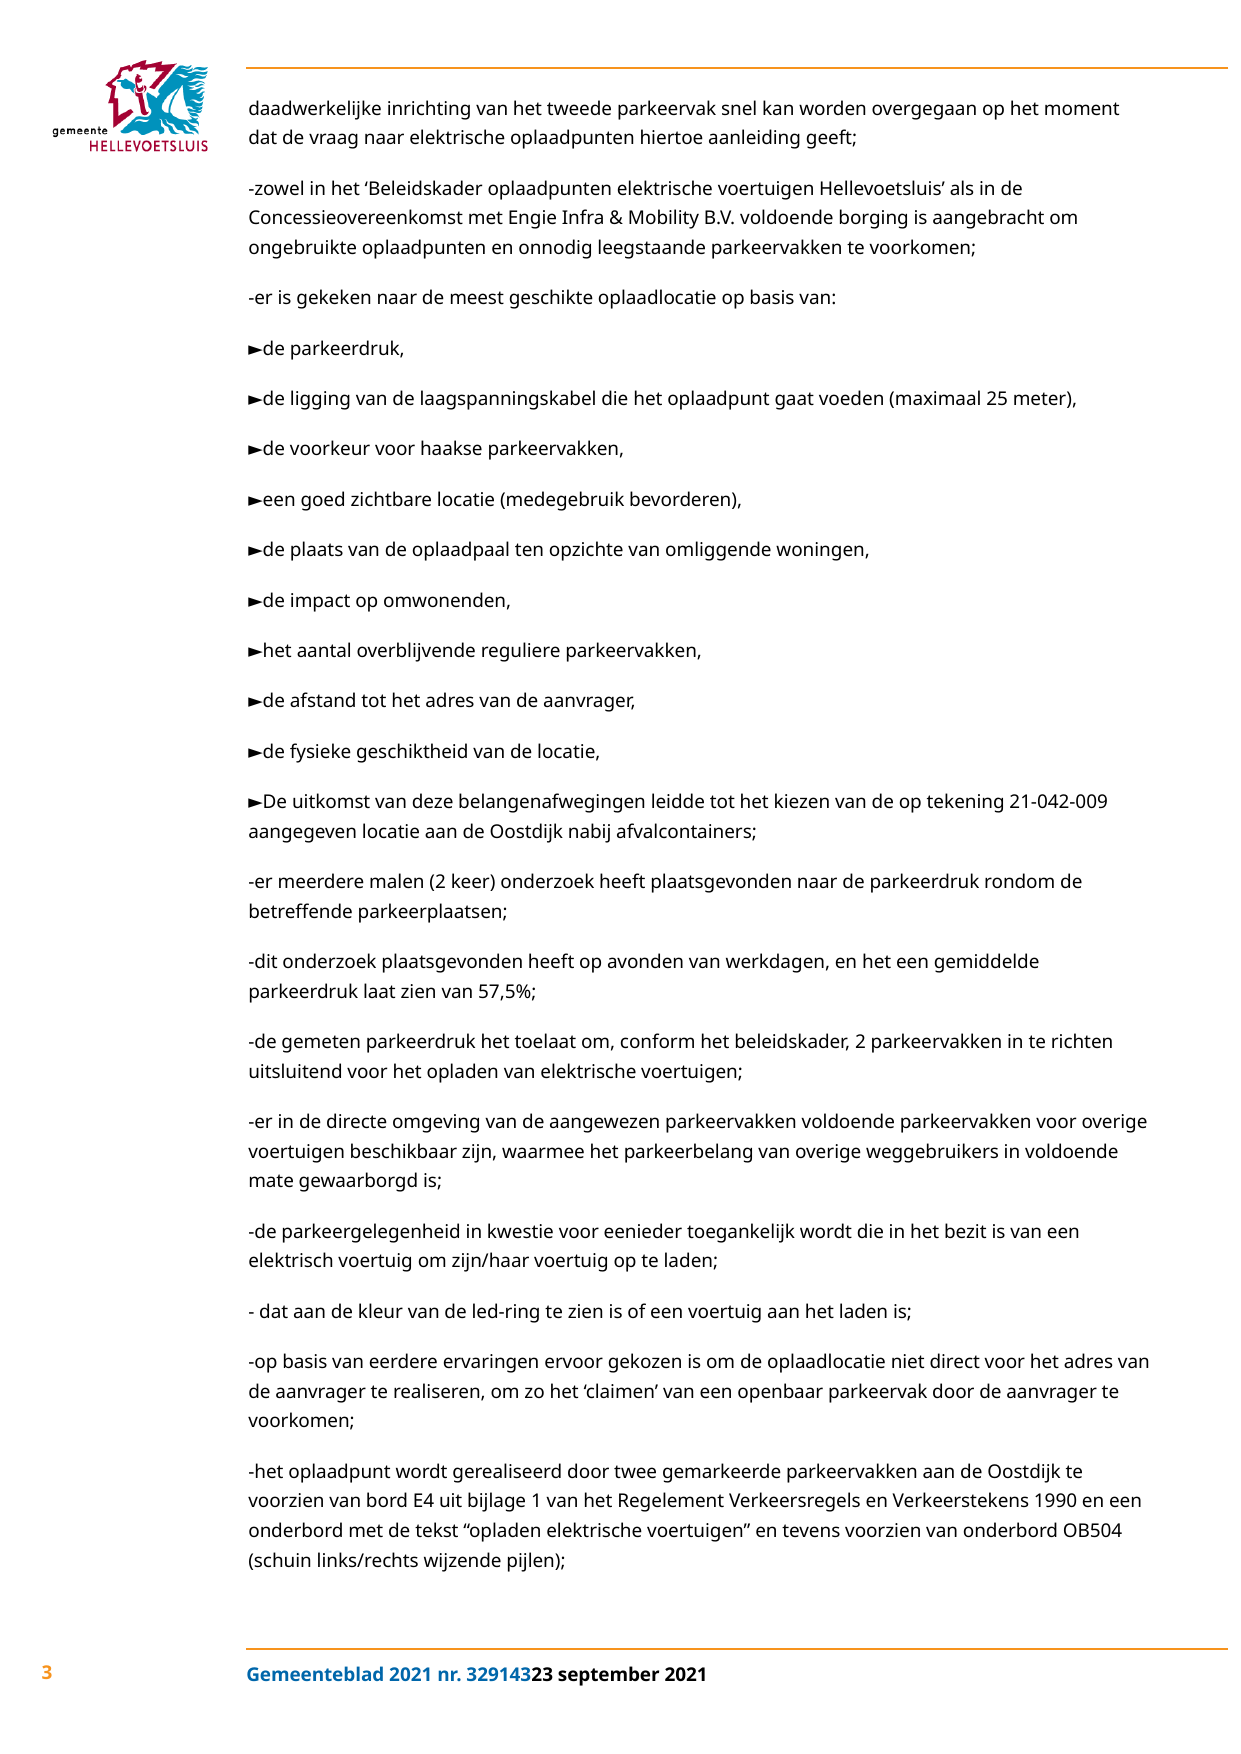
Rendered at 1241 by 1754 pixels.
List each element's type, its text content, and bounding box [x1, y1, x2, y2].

text ►de plaats van de oplaadpaal ten opzichte van omliggende woningen, [248, 536, 1152, 562]
text ►de fysieke geschiktheid van de locatie, [248, 738, 1152, 764]
text -de gemeten parkeerdruk het toelaat om, conform het beleidskader, 2 parkeervakken in te richten uitsluitend voor het opladen van elektrische voertuigen; [248, 1028, 1152, 1084]
text -de parkeergelegenheid in kwestie voor eenieder toegankelijk wordt die in het bezit is van een elektrisch voertuig om zijn/haar voertuig op te laden; [248, 1218, 1152, 1273]
text -zowel in het ‘Beleidskader oplaadpunten elektrische voertuigen Hellevoetsluis’ als in de Concessieovereenkomst met Engie Infra & Mobility B.V. voldoende borging is aangebracht om ongebruikte oplaadpunten en onnodig leegstaande parkeervakken te voorkomen; [248, 175, 1152, 260]
text ►de ligging van de laagspanningskabel die het oplaadpunt gaat voeden (maximaal 25 meter), [248, 385, 1152, 411]
text ►de parkeerdruk, [248, 335, 1152, 361]
text -het oplaadpunt wordt gerealiseerd door twee gemarkeerde parkeervakken aan de Oostdijk te voorzien van bord E4 uit bijlage 1 van het Regelement Verkeersregels en Verkeerstekens 1990 en een onderbord met de tekst “opladen elektrische voertuigen” en tevens voorzien van onderbord OB504 (schuin links/rechts wijzende pijlen); [248, 1458, 1152, 1573]
text daadwerkelijke inrichting van het tweede parkeervak snel kan worden overgegaan op het moment dat de vraag naar elektrische oplaadpunten hiertoe aanleiding geeft; [248, 95, 1152, 150]
text ►een goed zichtbare locatie (medegebruik bevorderen), [248, 486, 1152, 512]
text ►het aantal overblijvende reguliere parkeervakken, [248, 637, 1152, 663]
text - dat aan de kleur van de led-ring te zien is of een voertuig aan het laden is; [248, 1298, 1152, 1324]
text -op basis van eerdere ervaringen ervoor gekozen is om de oplaadlocatie niet direct voor het adres van de aanvrager te realiseren, om zo het ‘claimen’ van een openbaar parkeervak door de aanvrager te voorkomen; [248, 1348, 1152, 1433]
text ►De uitkomst van deze belangenafwegingen leidde tot het kiezen van de op tekening 21-042-009 aangegeven locatie aan de Oostdijk nabij afvalcontainers; [248, 788, 1152, 844]
text ►de impact op omwonenden, [248, 587, 1152, 613]
picture [41, 47, 231, 172]
text ►de afstand tot het adres van de aanvrager, [248, 688, 1152, 713]
text ►de voorkeur voor haakse parkeervakken, [248, 436, 1152, 461]
text -dit onderzoek plaatsgevonden heeft op avonden van werkdagen, en het een gemiddelde parkeerdruk laat zien van 57,5%; [248, 948, 1152, 1004]
text -er in de directe omgeving van de aangewezen parkeervakken voldoende parkeervakken voor overige voertuigen beschikbaar zijn, waarmee het parkeerbelang van overige weggebruikers in voldoende mate gewaarborgd is; [248, 1108, 1152, 1193]
text -er is gekeken naar de meest geschikte oplaadlocatie op basis van: [248, 284, 1152, 310]
text -er meerdere malen (2 keer) onderzoek heeft plaatsgevonden naar de parkeerdruk rondom de betreffende parkeerplaatsen; [248, 868, 1152, 924]
